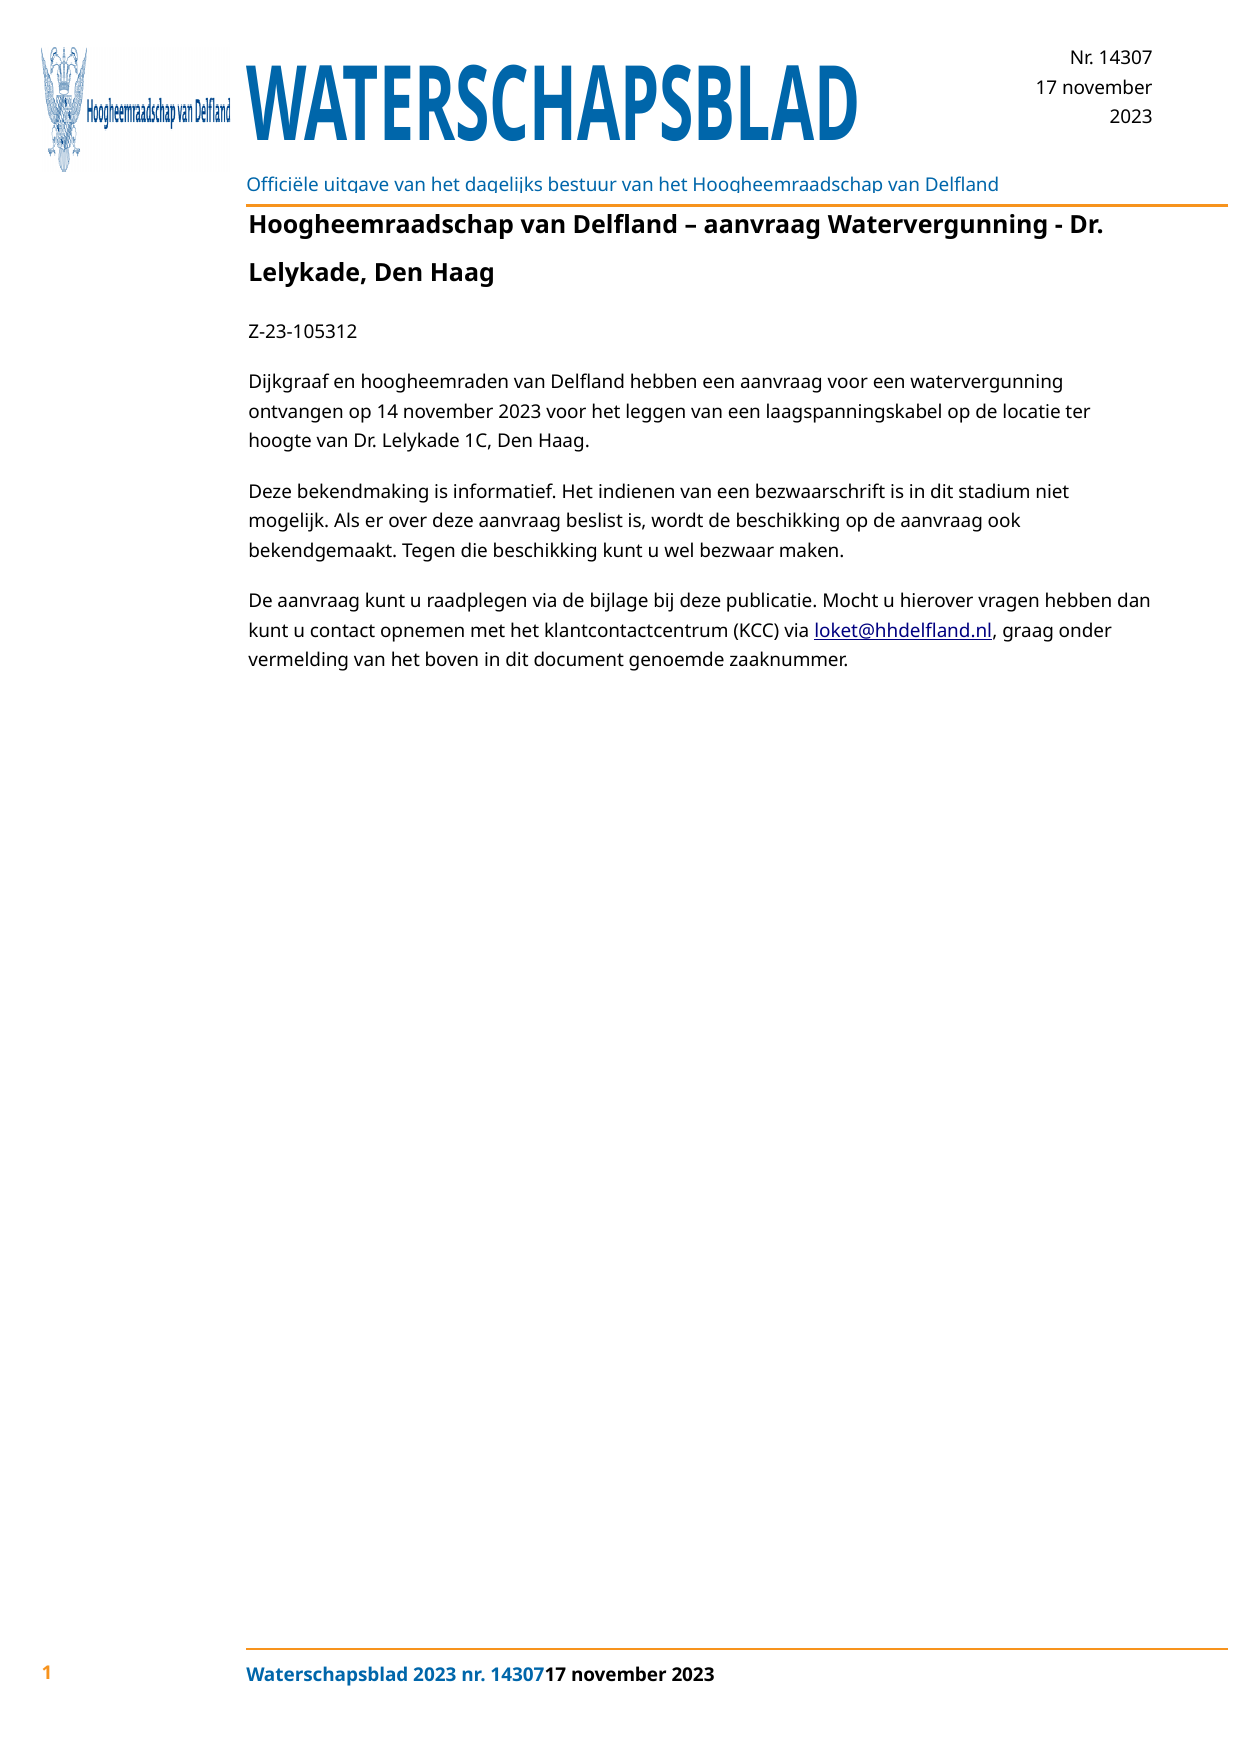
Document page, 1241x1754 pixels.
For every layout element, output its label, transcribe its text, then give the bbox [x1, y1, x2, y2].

text Z-23-105312 [248, 318, 1152, 344]
text Dijkgraaf en hoogheemraden van Delfland hebben een aanvraag voor een watervergunning ontvangen op 14 november 2023 voor het leggen van een laagspanningskabel op de locatie ter hoogte van Dr. Lelykade 1C, Den Haag. [248, 368, 1152, 453]
text Hoogheemraadschap van Delfland – aanvraag Watervergunning - Dr. Lelykade, Den Haag [248, 207, 1152, 288]
picture [41, 47, 231, 172]
text De aanvraag kunt u raadplegen via de bijlage bij deze publicatie. Mocht u hierover vragen hebben dan kunt u contact opnemen met het klantcontactcentrum (KCC) via loket@hhdelfland.nl, graag onder vermelding van het boven in dit document genoemde zaaknummer. [248, 587, 1152, 672]
text Deze bekendmaking is informatief. Het indienen van een bezwaarschrift is in dit stadium niet mogelijk. Als er over deze aanvraag beslist is, wordt de beschikking op de aanvraag ook bekendgemaakt. Tegen die beschikking kunt u wel bezwaar maken. [248, 478, 1152, 563]
